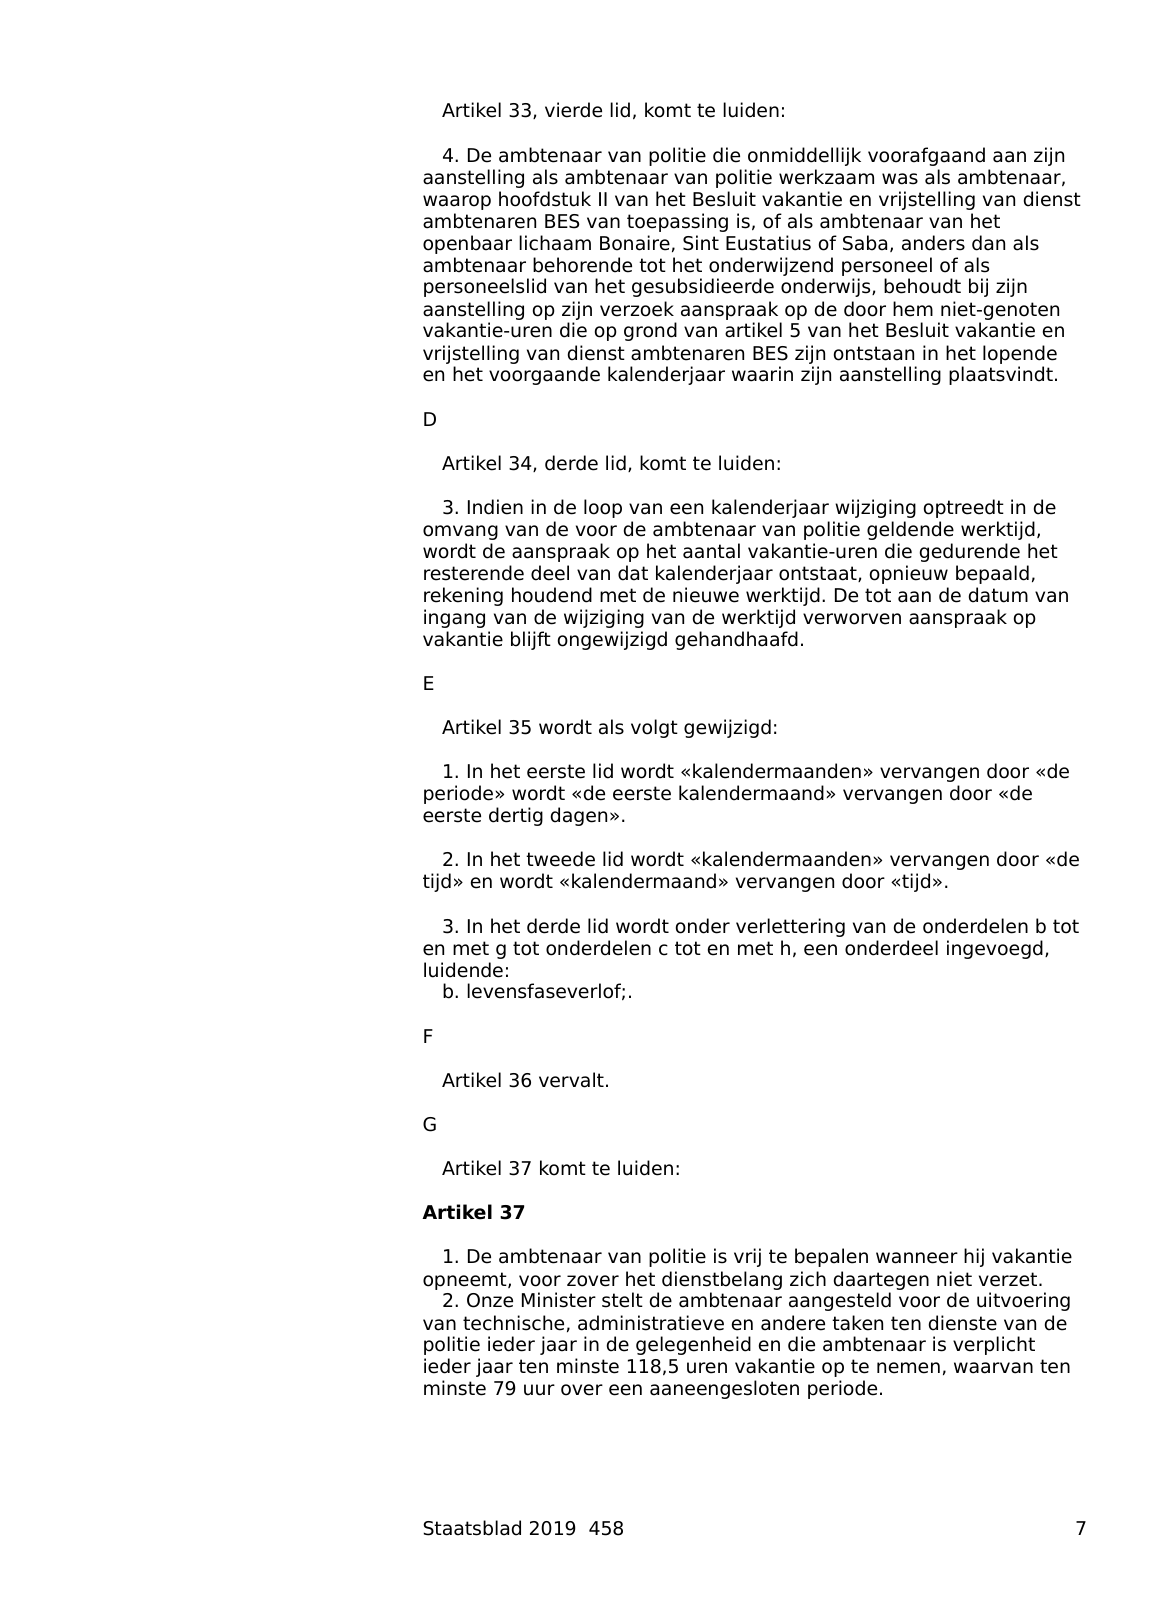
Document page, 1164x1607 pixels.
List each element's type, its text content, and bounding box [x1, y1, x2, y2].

text b. levensfaseverlof;. [422, 981, 1087, 1003]
text 2. Onze Minister stelt de ambtenaar aangesteld voor de uitvoering van technische, administratieve en andere taken ten dienste van de politie ieder jaar in de gelegenheid en die ambtenaar is verplicht ieder jaar ten minste 118,5 uren vakantie op te nemen, waarvan ten minste 79 uur over een aaneengesloten periode. [422, 1290, 1087, 1400]
text Artikel 34, derde lid, komt te luiden: [422, 453, 1087, 475]
text Artikel 35 wordt als volgt gewijzigd: [422, 717, 1087, 739]
text Artikel 37 komt te luiden: [422, 1158, 1087, 1180]
subtitle Artikel 37 [422, 1202, 1087, 1224]
text D [422, 408, 1087, 431]
text F [422, 1026, 1087, 1048]
text 2. In het tweede lid wordt «kalendermaanden» vervangen door «de tijd» en wordt «kalendermaand» vervangen door «tijd». [422, 849, 1087, 893]
text E [422, 673, 1087, 695]
text 1. De ambtenaar van politie is vrij te bepalen wanneer hij vakantie opneemt, voor zover het dienstbelang zich daartegen niet verzet. [422, 1246, 1087, 1290]
text G [422, 1114, 1087, 1136]
text 4. De ambtenaar van politie die onmiddellijk voorafgaand aan zijn aanstelling als ambtenaar van politie werkzaam was als ambtenaar, waarop hoofdstuk II van het Besluit vakantie en vrijstelling van dienst ambtenaren BES van toepassing is, of als ambtenaar van het openbaar lichaam Bonaire, Sint Eustatius of Saba, anders dan als ambtenaar behorende tot het onderwijzend personeel of als personeelslid van het gesubsidieerde onderwijs, behoudt bij zijn aanstelling op zijn verzoek aanspraak op de door hem niet-genoten vakantie-uren die op grond van artikel 5 van het Besluit vakantie en vrijstelling van dienst ambtenaren BES zijn ontstaan in het lopende en het voorgaande kalenderjaar waarin zijn aanstelling plaatsvindt. [422, 144, 1087, 386]
text 1. In het eerste lid wordt «kalendermaanden» vervangen door «de periode» wordt «de eerste kalendermaand» vervangen door «de eerste dertig dagen». [422, 761, 1087, 827]
text Artikel 36 vervalt. [422, 1070, 1087, 1092]
text 3. In het derde lid wordt onder verlettering van de onderdelen b tot en met g tot onderdelen c tot en met h, een onderdeel ingevoegd, luidende: [422, 916, 1087, 981]
text Artikel 33, vierde lid, komt te luiden: [422, 100, 1087, 122]
text 3. Indien in de loop van een kalenderjaar wijziging optreedt in de omvang van de voor de ambtenaar van politie geldende werktijd, wordt de aanspraak op het aantal vakantie-uren die gedurende het resterende deel van dat kalenderjaar ontstaat, opnieuw bepaald, rekening houdend met de nieuwe werktijd. De tot aan de datum van ingang van de wijziging van de werktijd verworven aanspraak op vakantie blijft ongewijzigd gehandhaafd. [422, 497, 1087, 651]
